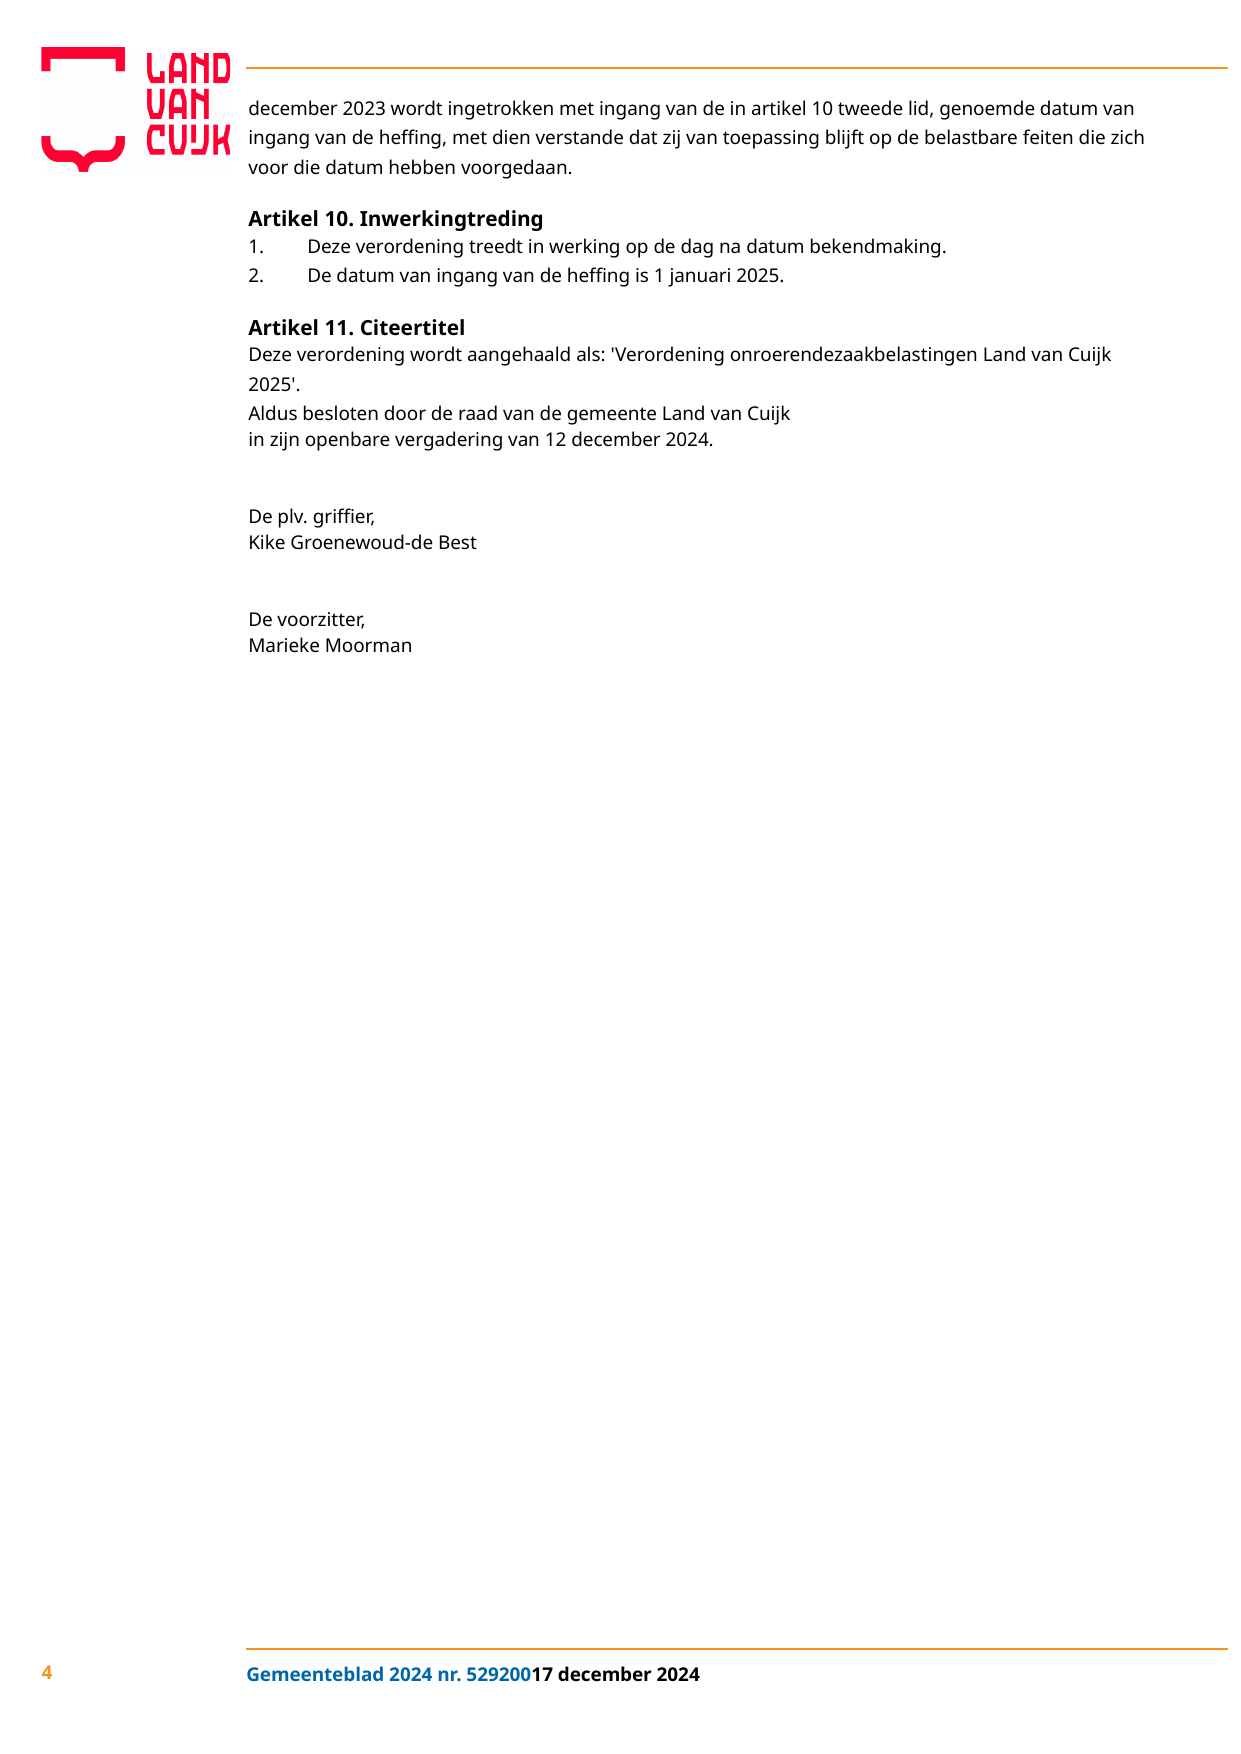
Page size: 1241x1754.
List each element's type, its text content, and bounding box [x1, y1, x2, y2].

text Kike Groenewoud-de Best [248, 529, 1152, 555]
text december 2023 wordt ingetrokken met ingang van de in artikel 10 tweede lid, genoemde datum van ingang van de heffing, met dien verstande dat zij van toepassing blijft op de belastbare feiten die zich voor die datum hebben voorgedaan. [248, 95, 1152, 180]
text Deze verordening wordt aangehaald als: 'Verordening onroerendezaakbelastingen Land van Cuijk 2025'. [248, 341, 1152, 397]
list De datum van ingang van de heffing is 1 januari 2025. [248, 262, 1152, 288]
text Marieke Moorman [248, 632, 1152, 658]
text Artikel 11. Citeertitel [248, 313, 1152, 341]
text Aldus besloten door de raad van de gemeente Land van Cuijk [248, 400, 1152, 426]
list Deze verordening treedt in werking op de dag na datum bekendmaking. [248, 233, 1152, 258]
picture [41, 47, 231, 172]
text Artikel 10. Inwerkingtreding [248, 204, 1152, 233]
text De voorzitter, [248, 606, 1152, 632]
text De plv. griffier, [248, 503, 1152, 529]
text in zijn openbare vergadering van 12 december 2024. [248, 426, 1152, 452]
